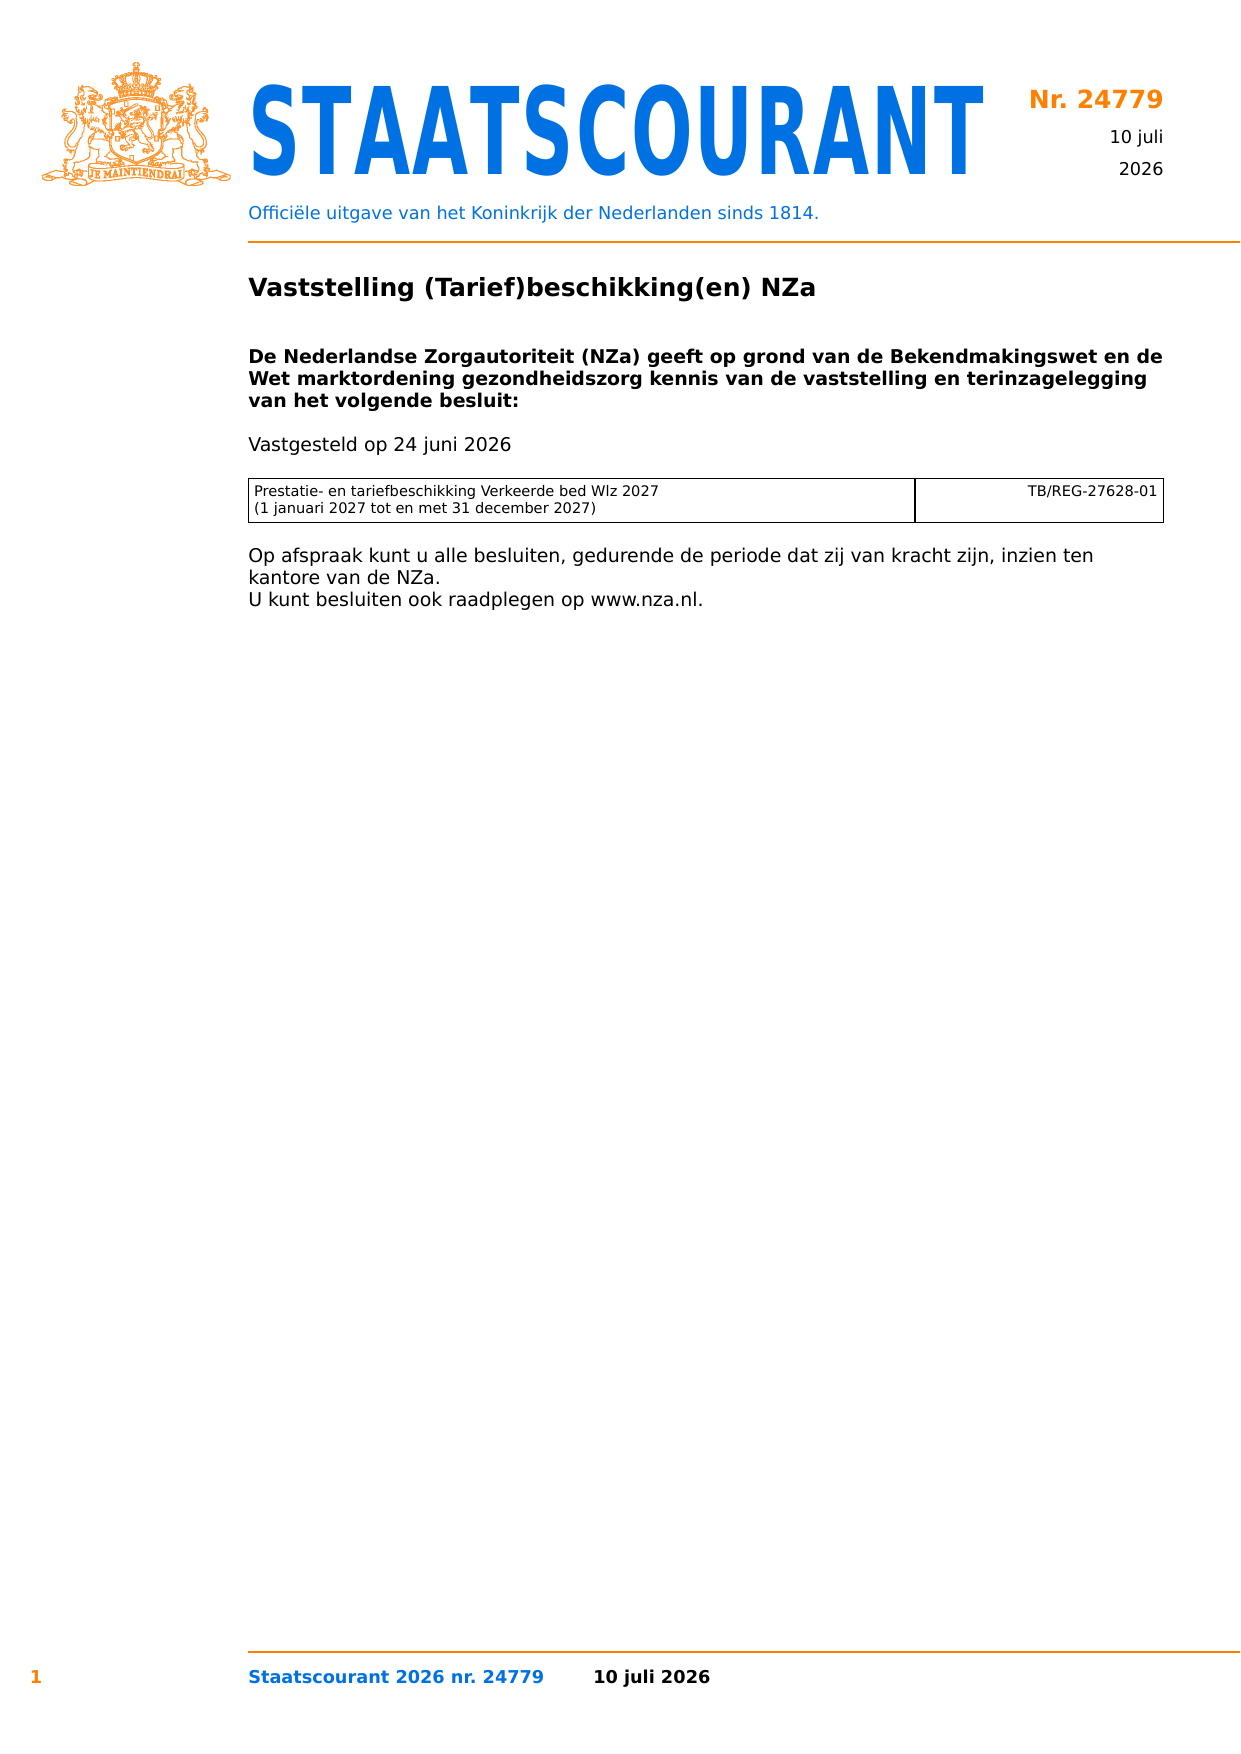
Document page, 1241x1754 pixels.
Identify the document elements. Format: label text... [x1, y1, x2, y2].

picture [41, 62, 231, 186]
subtitle Vaststelling (Tarief)beschikking(en) NZa [248, 273, 1163, 302]
table_header TB/REG-27628-01 [916, 479, 1163, 522]
text U kunt besluiten ook raadplegen op www.nza.nl. [248, 589, 1163, 611]
table_header STAATSCOURANT [248, 62, 998, 203]
table_cell Officiële uitgave van het Koninkrijk der Nederlanden sinds 1814. [248, 203, 1240, 241]
table_header [25, 62, 248, 241]
table_header Prestatie- en tariefbeschikking Verkeerde bed Wlz 2027 (1 januari 2027 tot en met 31 december 2027) [249, 479, 914, 522]
text Op afspraak kunt u alle besluiten, gedurende de periode dat zij van kracht zijn, inzien ten kantore van de NZa. [248, 545, 1163, 589]
table_cell 10 juli [998, 121, 1240, 153]
text De Nederlandse Zorgautoriteit (NZa) geeft op grond van de Bekendmakingswet en de Wet marktordening gezondheidszorg kennis van de vaststelling en terinzagelegging van het volgende besluit: [248, 346, 1163, 412]
table_cell 2026 [998, 153, 1240, 203]
text Vastgesteld op 24 juni 2026 [248, 434, 1163, 456]
table_header Nr. 24779 [998, 62, 1240, 121]
